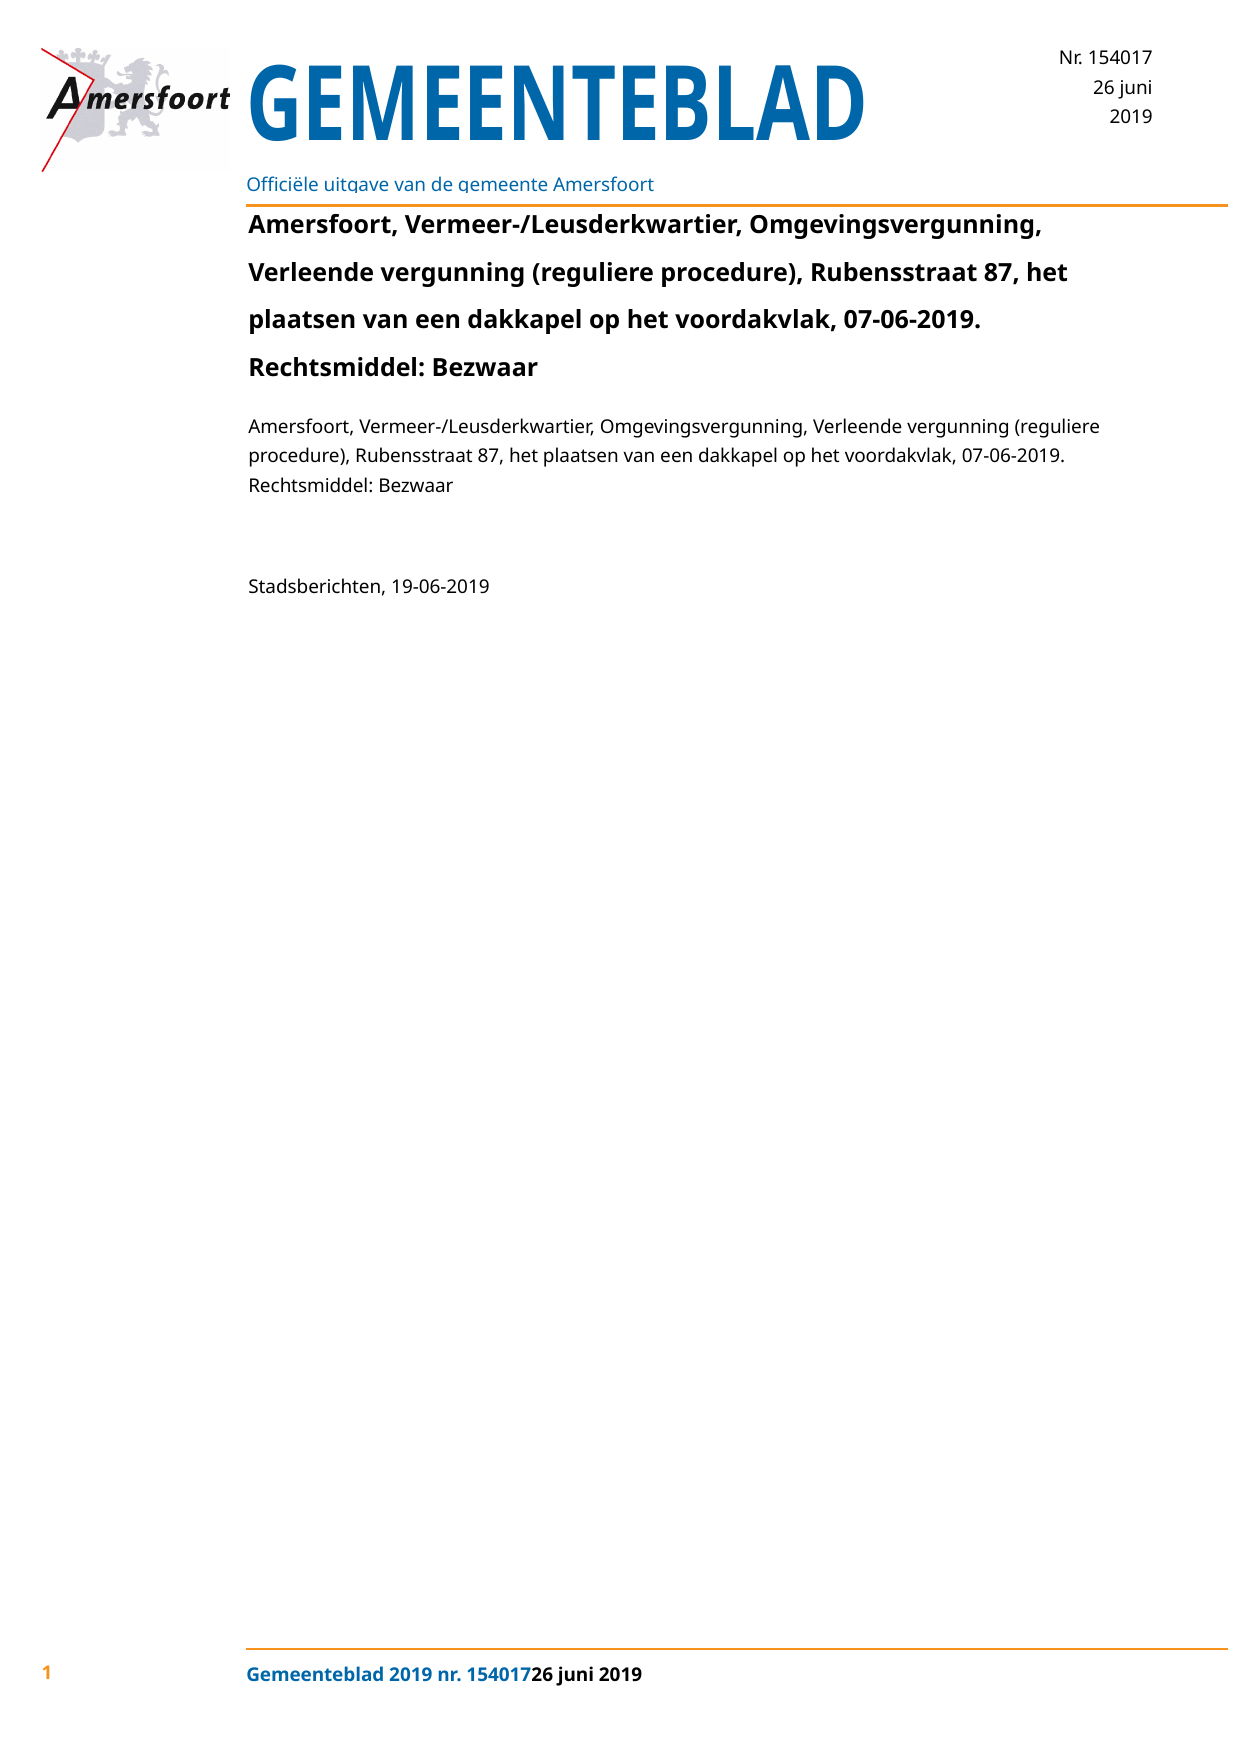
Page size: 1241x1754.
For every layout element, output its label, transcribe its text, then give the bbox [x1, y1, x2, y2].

picture [41, 47, 231, 172]
text Stadsberichten, 19-06-2019 [248, 573, 1152, 599]
text Amersfoort, Vermeer-/Leusderkwartier, Omgevingsvergunning, Verleende vergunning (reguliere procedure), Rubensstraat 87, het plaatsen van een dakkapel op het voordakvlak, 07-06-2019. Rechtsmiddel: Bezwaar [248, 413, 1152, 498]
text Amersfoort, Vermeer-/Leusderkwartier, Omgevingsvergunning, Verleende vergunning (reguliere procedure), Rubensstraat 87, het plaatsen van een dakkapel op het voordakvlak, 07-06-2019. Rechtsmiddel: Bezwaar [248, 207, 1152, 384]
